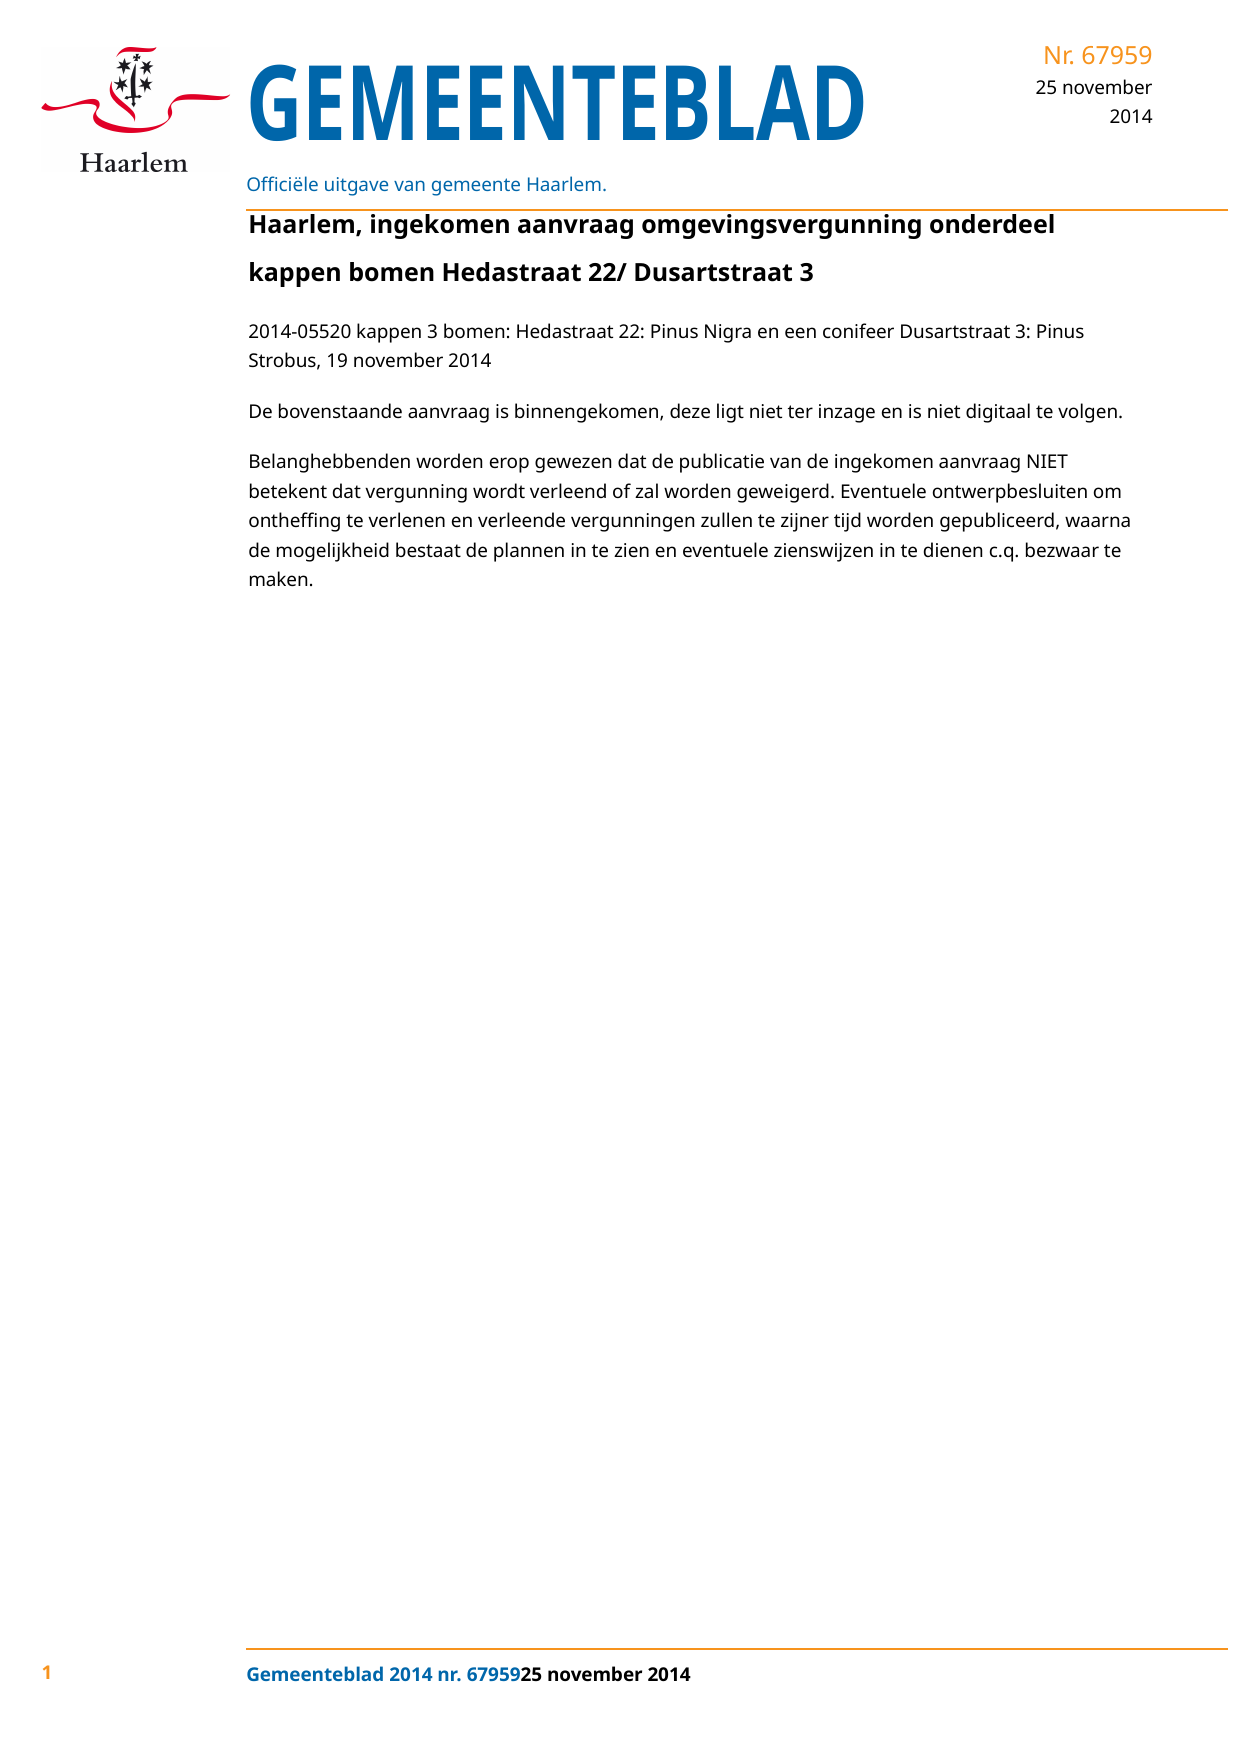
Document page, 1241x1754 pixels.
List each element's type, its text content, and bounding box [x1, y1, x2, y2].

text 2014-05520 kappen 3 bomen: Hedastraat 22: Pinus Nigra en een conifeer Dusartstraat 3: Pinus Strobus, 19 november 2014 [248, 318, 1152, 373]
text De bovenstaande aanvraag is binnengekomen, deze ligt niet ter inzage en is niet digitaal te volgen. [248, 398, 1152, 424]
picture [41, 47, 231, 172]
text Belanghebbenden worden erop gewezen dat de publicatie van de ingekomen aanvraag NIET betekent dat vergunning wordt verleend of zal worden geweigerd. Eventuele ontwerpbesluiten om ontheffing te verlenen en verleende vergunningen zullen te zijner tijd worden gepubliceerd, waarna de mogelijkheid bestaat de plannen in te zien en eventuele zienswijzen in te dienen c.q. bezwaar te maken. [248, 448, 1152, 592]
text Haarlem, ingekomen aanvraag omgevingsvergunning onderdeel kappen bomen Hedastraat 22/ Dusartstraat 3 [248, 211, 1152, 288]
